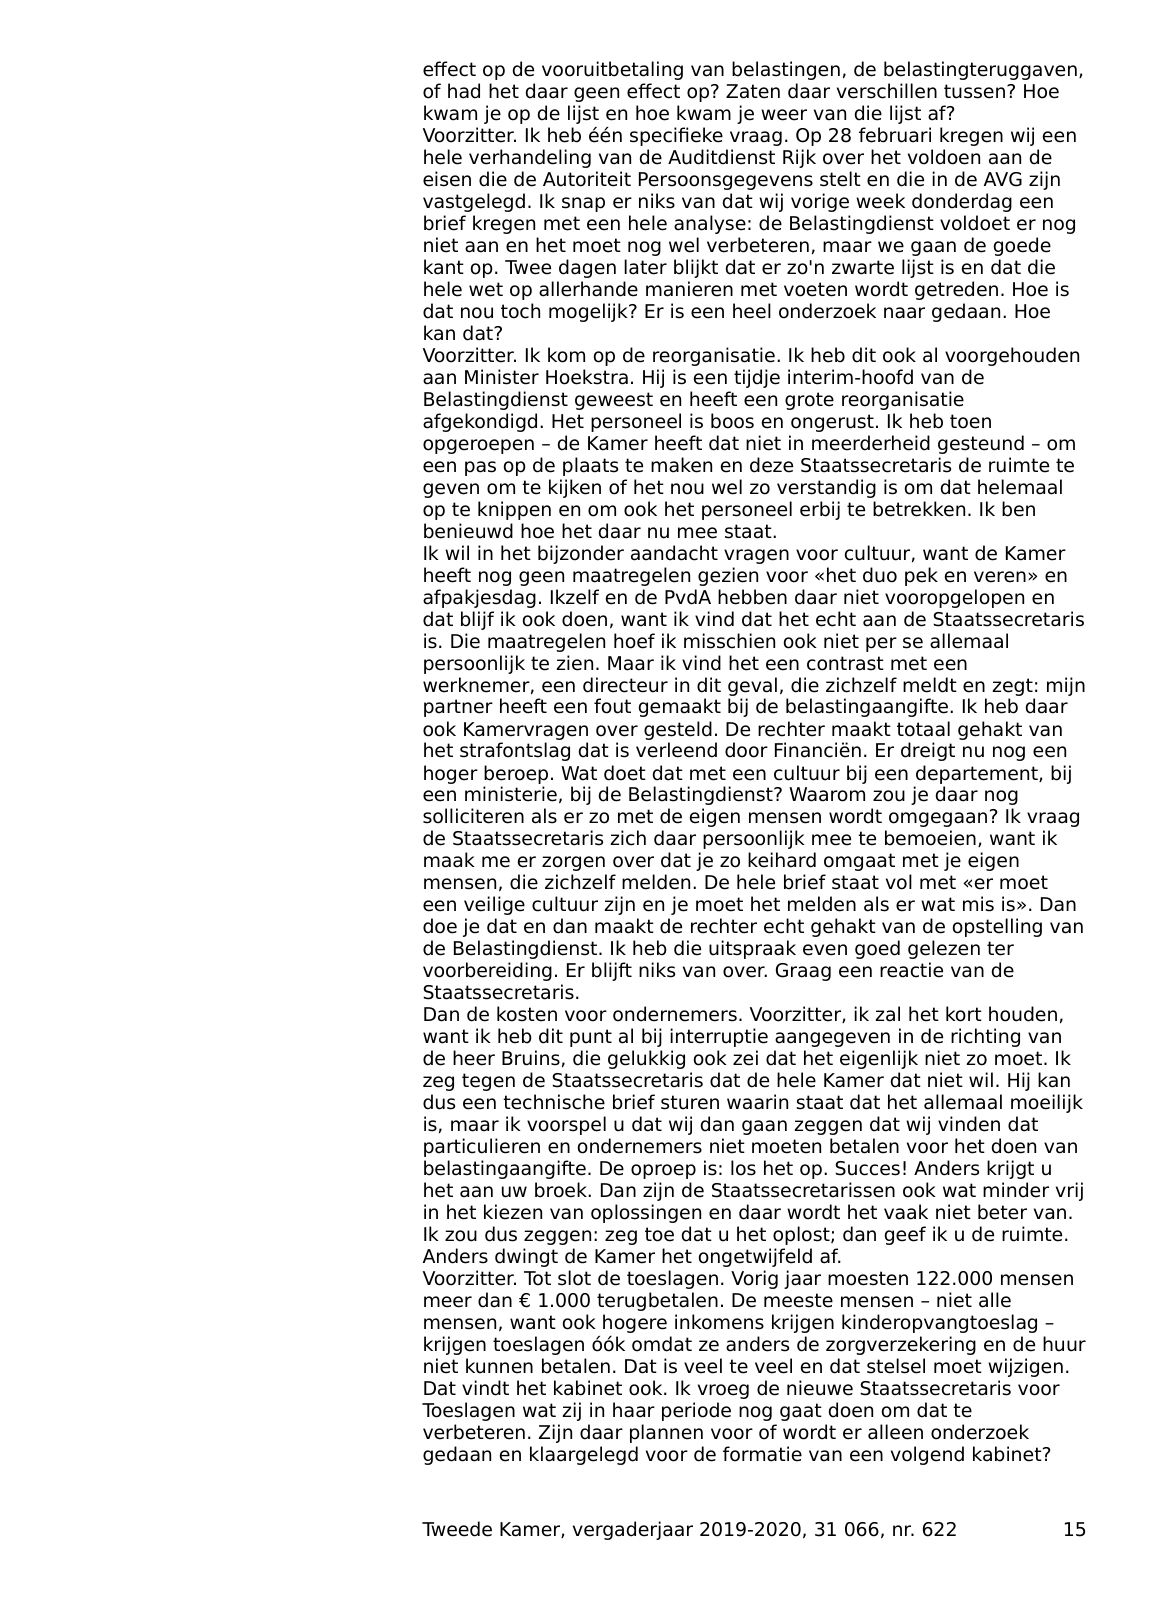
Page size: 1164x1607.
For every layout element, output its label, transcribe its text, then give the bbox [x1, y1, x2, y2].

text Voorzitter. Ik heb één specifieke vraag. Op 28 februari kregen wij een hele verhandeling van de Auditdienst Rijk over het voldoen aan de eisen die de Autoriteit Persoonsgegevens stelt en die in de AVG zijn vastgelegd. Ik snap er niks van dat wij vorige week donderdag een brief kregen met een hele analyse: de Belastingdienst voldoet er nog niet aan en het moet nog wel verbeteren, maar we gaan de goede kant op. Twee dagen later blijkt dat er zo'n zwarte lijst is en dat die hele wet op allerhande manieren met voeten wordt getreden. Hoe is dat nou toch mogelijk? Er is een heel onderzoek naar gedaan. Hoe kan dat? [422, 125, 1087, 345]
text Dan de kosten voor ondernemers. Voorzitter, ik zal het kort houden, want ik heb dit punt al bij interruptie aangegeven in de richting van de heer Bruins, die gelukkig ook zei dat het eigenlijk niet zo moet. Ik zeg tegen de Staatssecretaris dat de hele Kamer dat niet wil. Hij kan dus een technische brief sturen waarin staat dat het allemaal moeilijk is, maar ik voorspel u dat wij dan gaan zeggen dat wij vinden dat particulieren en ondernemers niet moeten betalen voor het doen van belastingaangifte. De oproep is: los het op. Succes! Anders krijgt u het aan uw broek. Dan zijn de Staatssecretarissen ook wat minder vrij in het kiezen van oplossingen en daar wordt het vaak niet beter van. Ik zou dus zeggen: zeg toe dat u het oplost; dan geef ik u de ruimte. Anders dwingt de Kamer het ongetwijfeld af. [422, 1004, 1087, 1268]
text Voorzitter. Tot slot de toeslagen. Vorig jaar moesten 122.000 mensen meer dan € 1.000 terugbetalen. De meeste mensen – niet alle mensen, want ook hogere inkomens krijgen kinderopvangtoeslag – krijgen toeslagen óók omdat ze anders de zorgverzekering en de huur niet kunnen betalen. Dat is veel te veel en dat stelsel moet wijzigen. Dat vindt het kabinet ook. Ik vroeg de nieuwe Staatssecretaris voor Toeslagen wat zij in haar periode nog gaat doen om dat te verbeteren. Zijn daar plannen voor of wordt er alleen onderzoek gedaan en klaargelegd voor de formatie van een volgend kabinet? [422, 1268, 1087, 1466]
text Ik wil in het bijzonder aandacht vragen voor cultuur, want de Kamer heeft nog geen maatregelen gezien voor «het duo pek en veren» en afpakjesdag. Ikzelf en de PvdA hebben daar niet vooropgelopen en dat blijf ik ook doen, want ik vind dat het echt aan de Staatssecretaris is. Die maatregelen hoef ik misschien ook niet per se allemaal persoonlijk te zien. Maar ik vind het een contrast met een werknemer, een directeur in dit geval, die zichzelf meldt en zegt: mijn partner heeft een fout gemaakt bij de belastingaangifte. Ik heb daar ook Kamervragen over gesteld. De rechter maakt totaal gehakt van het strafontslag dat is verleend door Financiën. Er dreigt nu nog een hoger beroep. Wat doet dat met een cultuur bij een departement, bij een ministerie, bij de Belastingdienst? Waarom zou je daar nog solliciteren als er zo met de eigen mensen wordt omgegaan? Ik vraag de Staatssecretaris zich daar persoonlijk mee te bemoeien, want ik maak me er zorgen over dat je zo keihard omgaat met je eigen mensen, die zichzelf melden. De hele brief staat vol met «er moet een veilige cultuur zijn en je moet het melden als er wat mis is». Dan doe je dat en dan maakt de rechter echt gehakt van de opstelling van de Belastingdienst. Ik heb die uitspraak even goed gelezen ter voorbereiding. Er blijft niks van over. Graag een reactie van de Staatssecretaris. [422, 543, 1087, 1004]
text Voorzitter. Ik kom op de reorganisatie. Ik heb dit ook al voorgehouden aan Minister Hoekstra. Hij is een tijdje interim-hoofd van de Belastingdienst geweest en heeft een grote reorganisatie afgekondigd. Het personeel is boos en ongerust. Ik heb toen opgeroepen – de Kamer heeft dat niet in meerderheid gesteund – om een pas op de plaats te maken en deze Staatssecretaris de ruimte te geven om te kijken of het nou wel zo verstandig is om dat helemaal op te knippen en om ook het personeel erbij te betrekken. Ik ben benieuwd hoe het daar nu mee staat. [422, 345, 1087, 543]
text effect op de vooruitbetaling van belastingen, de belastingteruggaven, of had het daar geen effect op? Zaten daar verschillen tussen? Hoe kwam je op de lijst en hoe kwam je weer van die lijst af? [422, 59, 1087, 125]
